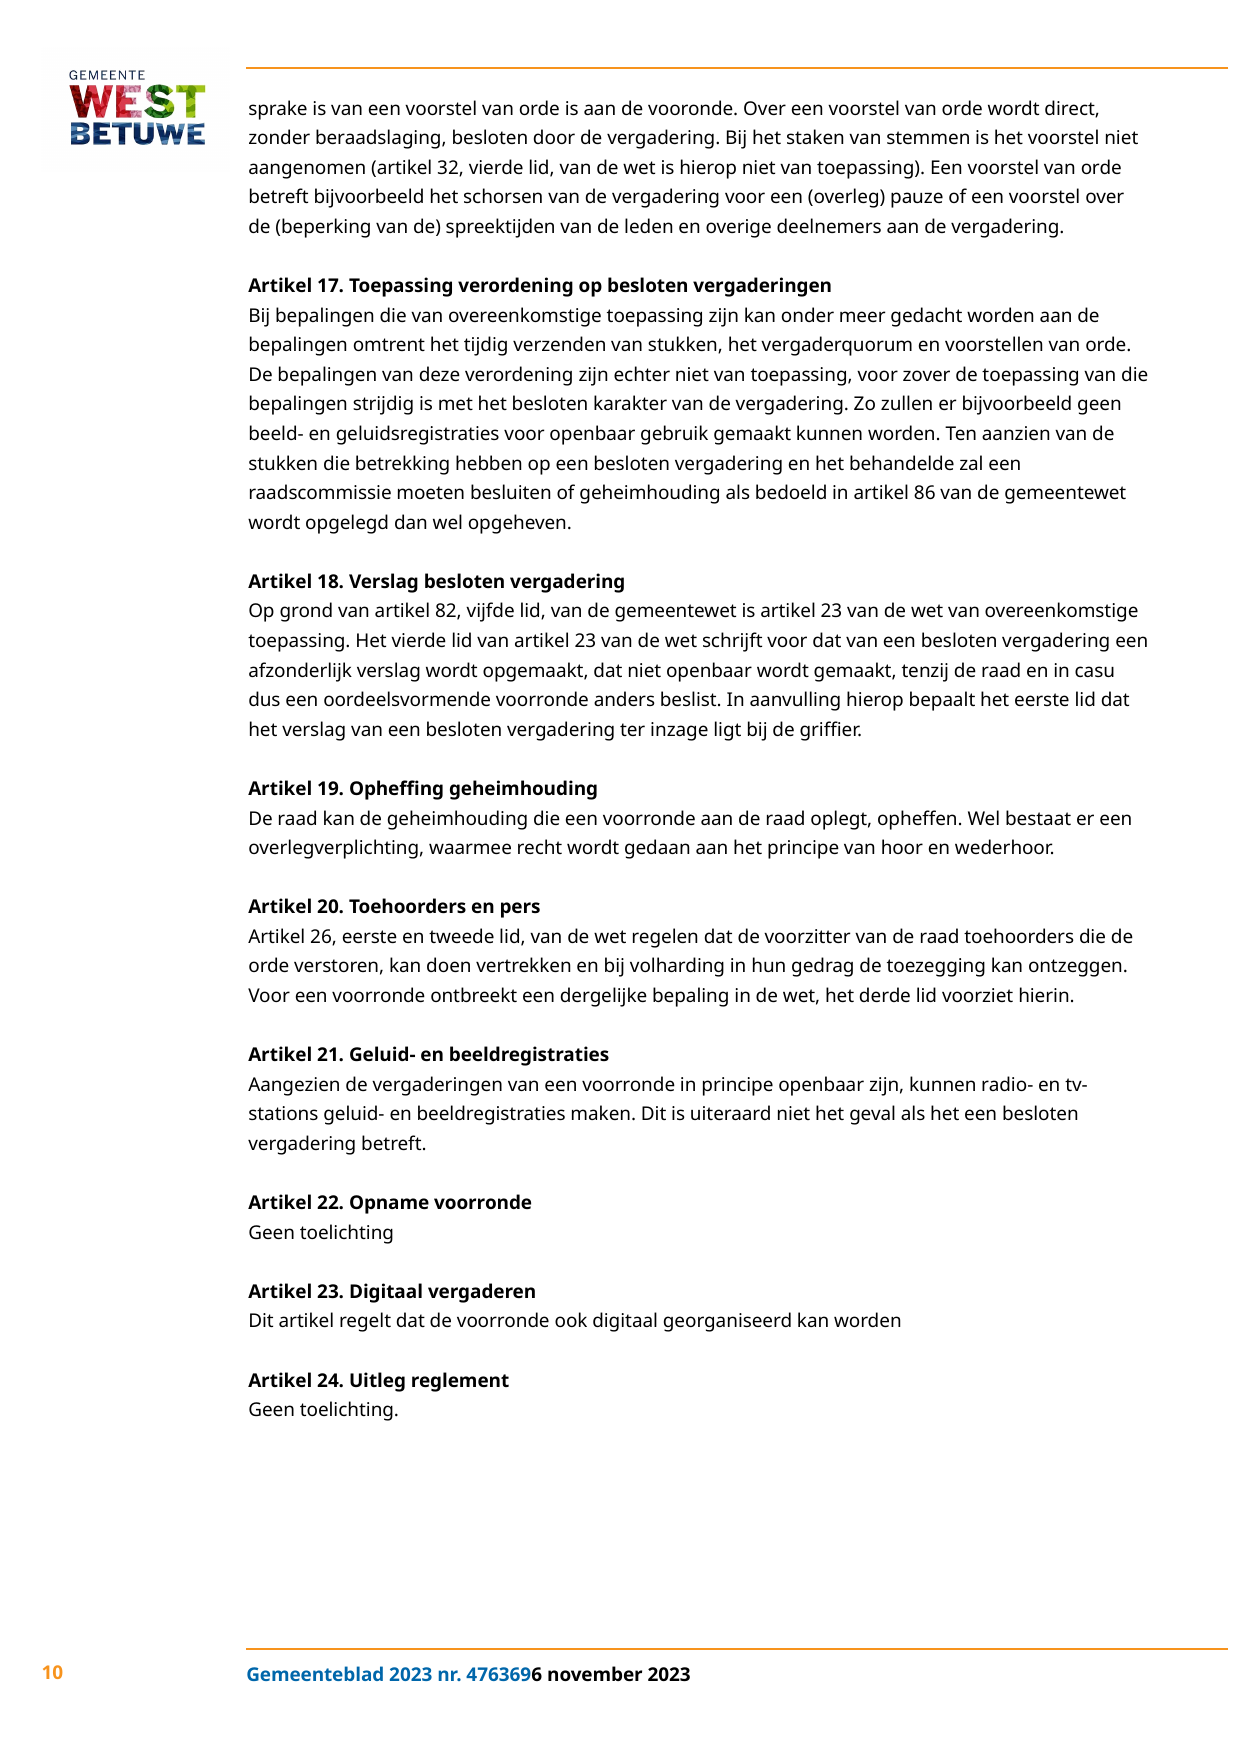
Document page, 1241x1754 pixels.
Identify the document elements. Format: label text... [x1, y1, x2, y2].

text Geen toelichting. [248, 1396, 1152, 1422]
text Artikel 20. Toehoorders en pers [248, 893, 1152, 919]
text Aangezien de vergaderingen van een voorronde in principe openbaar zijn, kunnen radio- en tv-stations geluid- en beeldregistraties maken. Dit is uiteraard niet het geval als het een besloten vergadering betreft. [248, 1071, 1152, 1156]
text sprake is van een voorstel van orde is aan de vooronde. Over een voorstel van orde wordt direct, zonder beraadslaging, besloten door de vergadering. Bij het staken van stemmen is het voorstel niet aangenomen (artikel 32, vierde lid, van de wet is hierop niet van toepassing). Een voorstel van orde betreft bijvoorbeeld het schorsen van de vergadering voor een (overleg) pauze of een voorstel over de (beperking van de) spreektijden van de leden en overige deelnemers aan de vergadering. [248, 95, 1152, 239]
text Artikel 23. Digitaal vergaderen [248, 1278, 1152, 1304]
text Artikel 17. Toepassing verordening op besloten vergaderingen [248, 272, 1152, 298]
text Artikel 24. Uitleg reglement [248, 1367, 1152, 1393]
text Geen toelichting [248, 1219, 1152, 1245]
text Bij bepalingen die van overeenkomstige toepassing zijn kan onder meer gedacht worden aan de bepalingen omtrent het tijdig verzenden van stukken, het vergaderquorum en voorstellen van orde. De bepalingen van deze verordening zijn echter niet van toepassing, voor zover de toepassing van die bepalingen strijdig is met het besloten karakter van de vergadering. Zo zullen er bijvoorbeeld geen beeld- en geluidsregistraties voor openbaar gebruik gemaakt kunnen worden. Ten aanzien van de stukken die betrekking hebben op een besloten vergadering en het behandelde zal een raadscommissie moeten besluiten of geheimhouding als bedoeld in artikel 86 van de gemeentewet wordt opgelegd dan wel opgeheven. [248, 302, 1152, 535]
picture [41, 47, 231, 172]
text Op grond van artikel 82, vijfde lid, van de gemeentewet is artikel 23 van de wet van overeenkomstige toepassing. Het vierde lid van artikel 23 van de wet schrijft voor dat van een besloten vergadering een afzonderlijk verslag wordt opgemaakt, dat niet openbaar wordt gemaakt, tenzij de raad en in casu dus een oordeelsvormende voorronde anders beslist. In aanvulling hierop bepaalt het eerste lid dat het verslag van een besloten vergadering ter inzage ligt bij de griffier. [248, 598, 1152, 742]
text Artikel 18. Verslag besloten vergadering [248, 568, 1152, 594]
text Dit artikel regelt dat de voorronde ook digitaal georganiseerd kan worden [248, 1308, 1152, 1333]
text Artikel 21. Geluid- en beeldregistraties [248, 1041, 1152, 1067]
text Artikel 22. Opname voorronde [248, 1189, 1152, 1215]
text Artikel 19. Opheffing geheimhouding [248, 775, 1152, 801]
text Artikel 26, eerste en tweede lid, van de wet regelen dat de voorzitter van de raad toehoorders die de orde verstoren, kan doen vertrekken en bij volharding in hun gedrag de toezegging kan ontzeggen. Voor een voorronde ontbreekt een dergelijke bepaling in de wet, het derde lid voorziet hierin. [248, 923, 1152, 1008]
text De raad kan de geheimhouding die een voorronde aan de raad oplegt, opheffen. Wel bestaat er een overlegverplichting, waarmee recht wordt gedaan aan het principe van hoor en wederhoor. [248, 805, 1152, 860]
